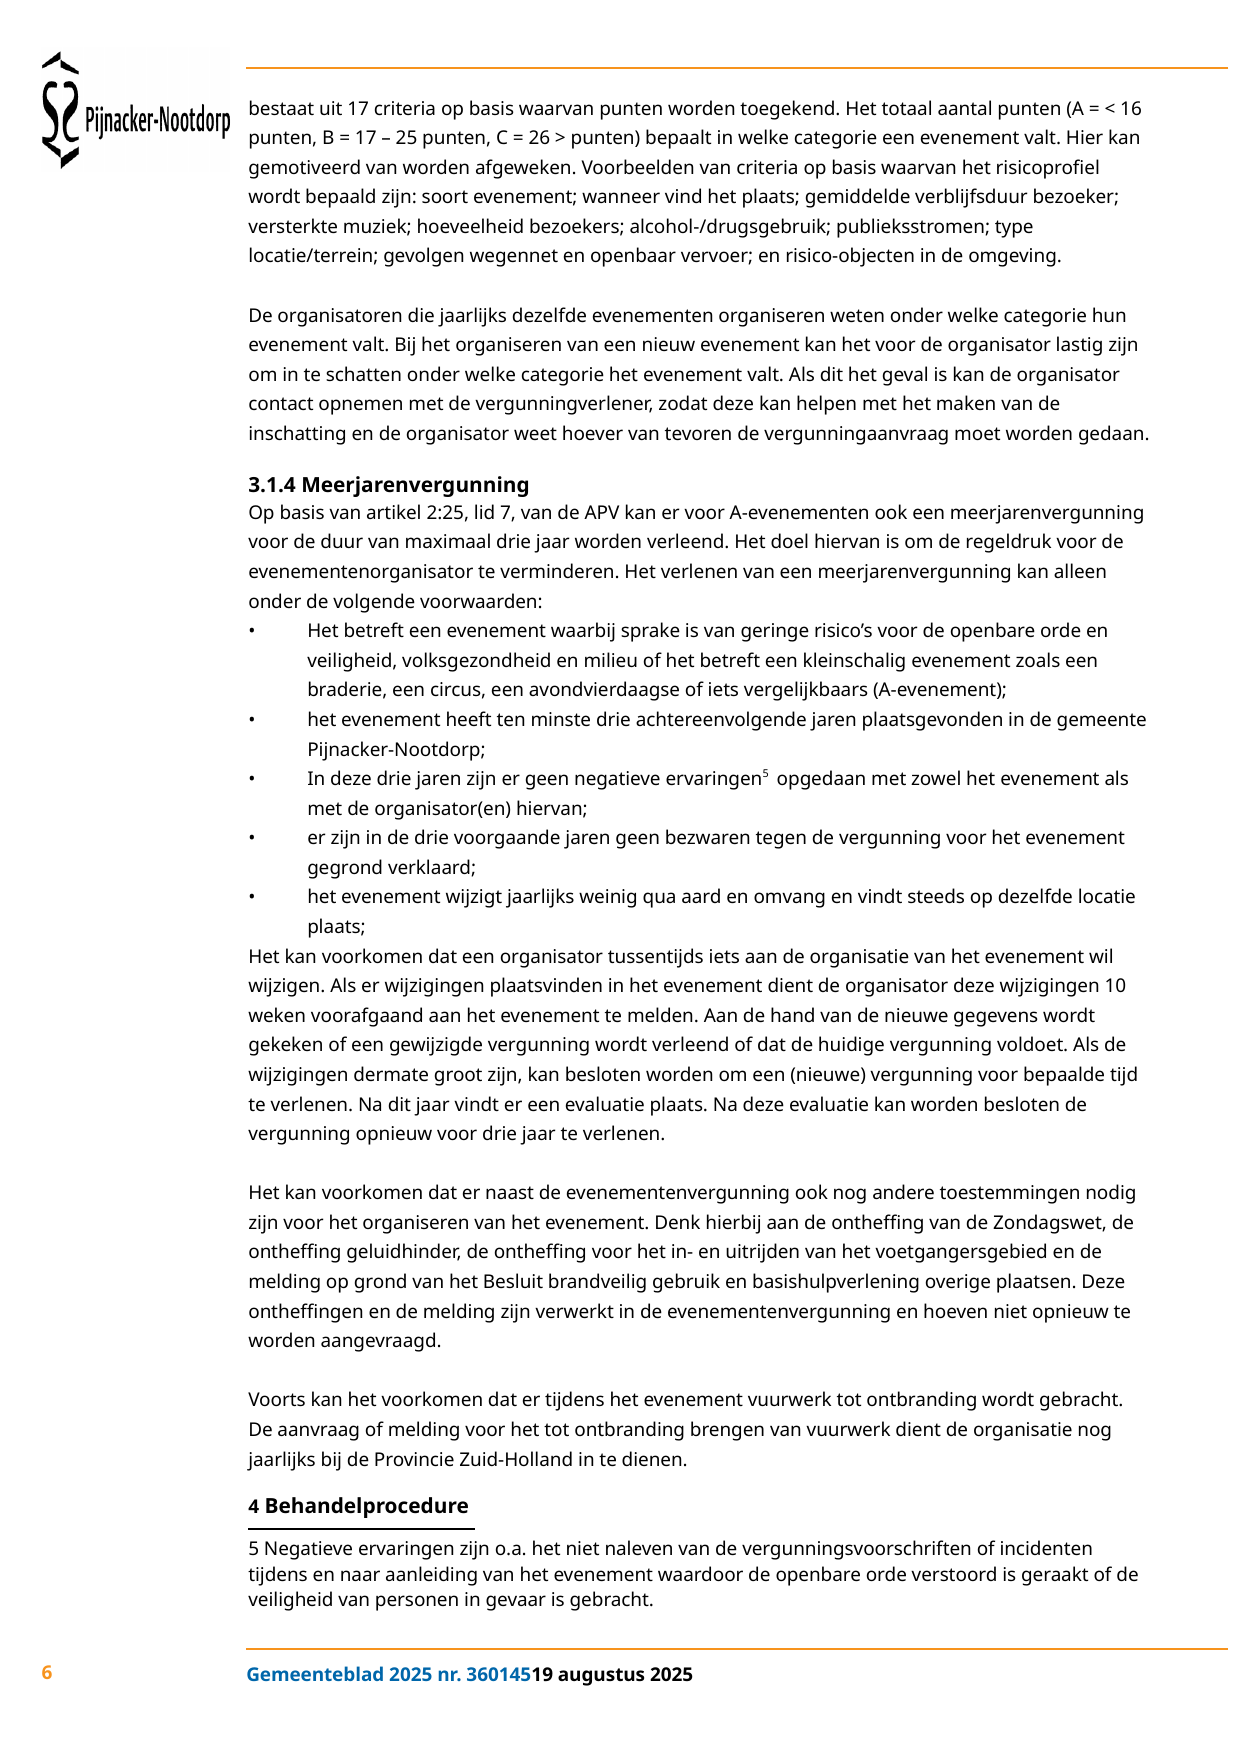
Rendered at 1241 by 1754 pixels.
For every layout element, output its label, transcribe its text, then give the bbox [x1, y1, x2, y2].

list Het betreft een evenement waarbij sprake is van geringe risico’s voor de openbare orde en veiligheid, volksgezondheid en milieu of het betreft een kleinschalig evenement zoals een braderie, een circus, een avondvierdaagse of iets vergelijkbaars (A-evenement); [248, 617, 1152, 702]
text Het kan voorkomen dat een organisator tussentijds iets aan de organisatie van het evenement wil wijzigen. Als er wijzigingen plaatsvinden in het evenement dient de organisator deze wijzigingen 10 weken voorafgaand aan het evenement te melden. Aan de hand van de nieuwe gegevens wordt gekeken of een gewijzigde vergunning wordt verleend of dat de huidige vergunning voldoet. Als de wijzigingen dermate groot zijn, kan besloten worden om een (nieuwe) vergunning voor bepaalde tijd te verlenen. Na dit jaar vindt er een evaluatie plaats. Na deze evaluatie kan worden besloten de vergunning opnieuw voor drie jaar te verlenen. [248, 943, 1152, 1146]
picture [41, 47, 231, 172]
text Op basis van artikel 2:25, lid 7, van de APV kan er voor A-evenementen ook een meerjarenvergunning voor de duur van maximaal drie jaar worden verleend. Het doel hiervan is om de regeldruk voor de evenementenorganisator te verminderen. Het verlenen van een meerjarenvergunning kan alleen onder de volgende voorwaarden: [248, 499, 1152, 613]
text Het kan voorkomen dat er naast de evenementenvergunning ook nog andere toestemmingen nodig zijn voor het organiseren van het evenement. Denk hierbij aan de ontheffing van de Zondagswet, de ontheffing geluidhinder, de ontheffing voor het in- en uitrijden van het voetgangersgebied en de melding op grond van het Besluit brandveilig gebruik en basishulpverlening overige plaatsen. Deze ontheffingen en de melding zijn verwerkt in de evenementenvergunning en hoeven niet opnieuw te worden aangevraagd. [248, 1179, 1152, 1353]
text Voorts kan het voorkomen dat er tijdens het evenement vuurwerk tot ontbranding wordt gebracht. De aanvraag of melding voor het tot ontbranding brengen van vuurwerk dient de organisatie nog jaarlijks bij de Provincie Zuid-Holland in te dienen. [248, 1387, 1152, 1471]
text bestaat uit 17 criteria op basis waarvan punten worden toegekend. Het totaal aantal punten (A = < 16 punten, B = 17 – 25 punten, C = 26 > punten) bepaalt in welke categorie een evenement valt. Hier kan gemotiveerd van worden afgeweken. Voorbeelden van criteria op basis waarvan het risicoprofiel wordt bepaald zijn: soort evenement; wanneer vind het plaats; gemiddelde verblijfsduur bezoeker; versterkte muziek; hoeveelheid bezoekers; alcohol-/drugsgebruik; publieksstromen; type locatie/terrein; gevolgen wegennet en openbaar vervoer; en risico-objecten in de omgeving. [248, 95, 1152, 268]
text 3.1.4 Meerjarenvergunning [248, 471, 1152, 499]
text De organisatoren die jaarlijks dezelfde evenementen organiseren weten onder welke categorie hun evenement valt. Bij het organiseren van een nieuw evenement kan het voor de organisator lastig zijn om in te schatten onder welke categorie het evenement valt. Als dit het geval is kan de organisator contact opnemen met de vergunningverlener, zodat deze kan helpen met het maken van de inschatting en de organisator weet hoever van tevoren de vergunningaanvraag moet worden gedaan. [248, 302, 1152, 446]
list het evenement heeft ten minste drie achtereenvolgende jaren plaatsgevonden in de gemeente Pijnacker-Nootdorp; [248, 706, 1152, 761]
list Negatieve ervaringen zijn o.a. het niet naleven van de vergunningsvoorschriften of incidenten tijdens en naar aanleiding van het evenement waardoor de openbare orde verstoord is geraakt of de veiligheid van personen in gevaar is gebracht. [248, 1535, 1152, 1612]
text 4 Behandelprocedure [248, 1491, 1152, 1520]
list er zijn in de drie voorgaande jaren geen bezwaren tegen de vergunning voor het evenement gegrond verklaard; [248, 824, 1152, 880]
list het evenement wijzigt jaarlijks weinig qua aard en omvang en vindt steeds op dezelfde locatie plaats; [248, 884, 1152, 939]
list In deze drie jaren zijn er geen negatieve ervaringen opgedaan met zowel het evenement als met de organisator(en) hiervan; [248, 765, 1152, 821]
